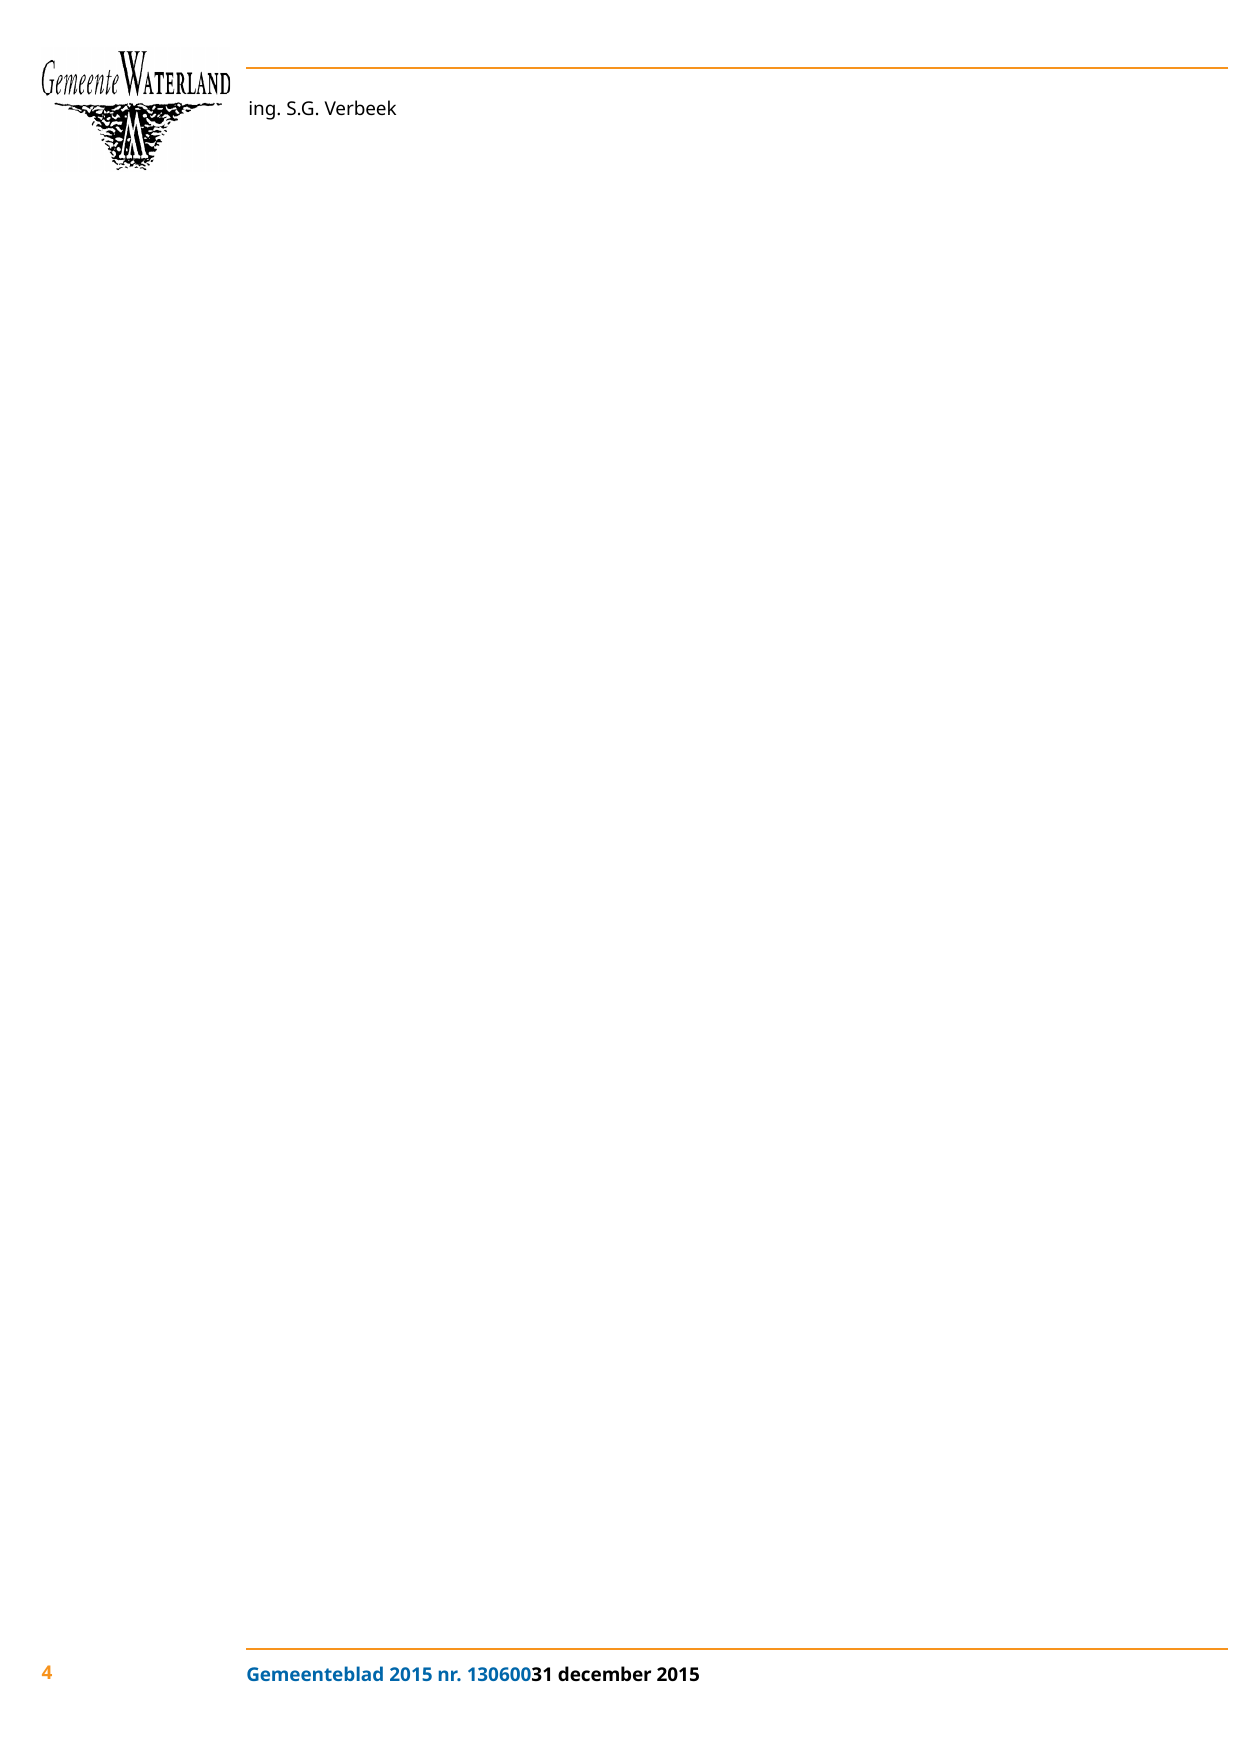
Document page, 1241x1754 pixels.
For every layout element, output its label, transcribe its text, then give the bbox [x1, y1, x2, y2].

picture [41, 47, 231, 172]
text ing. S.G. Verbeek [248, 95, 1152, 121]
